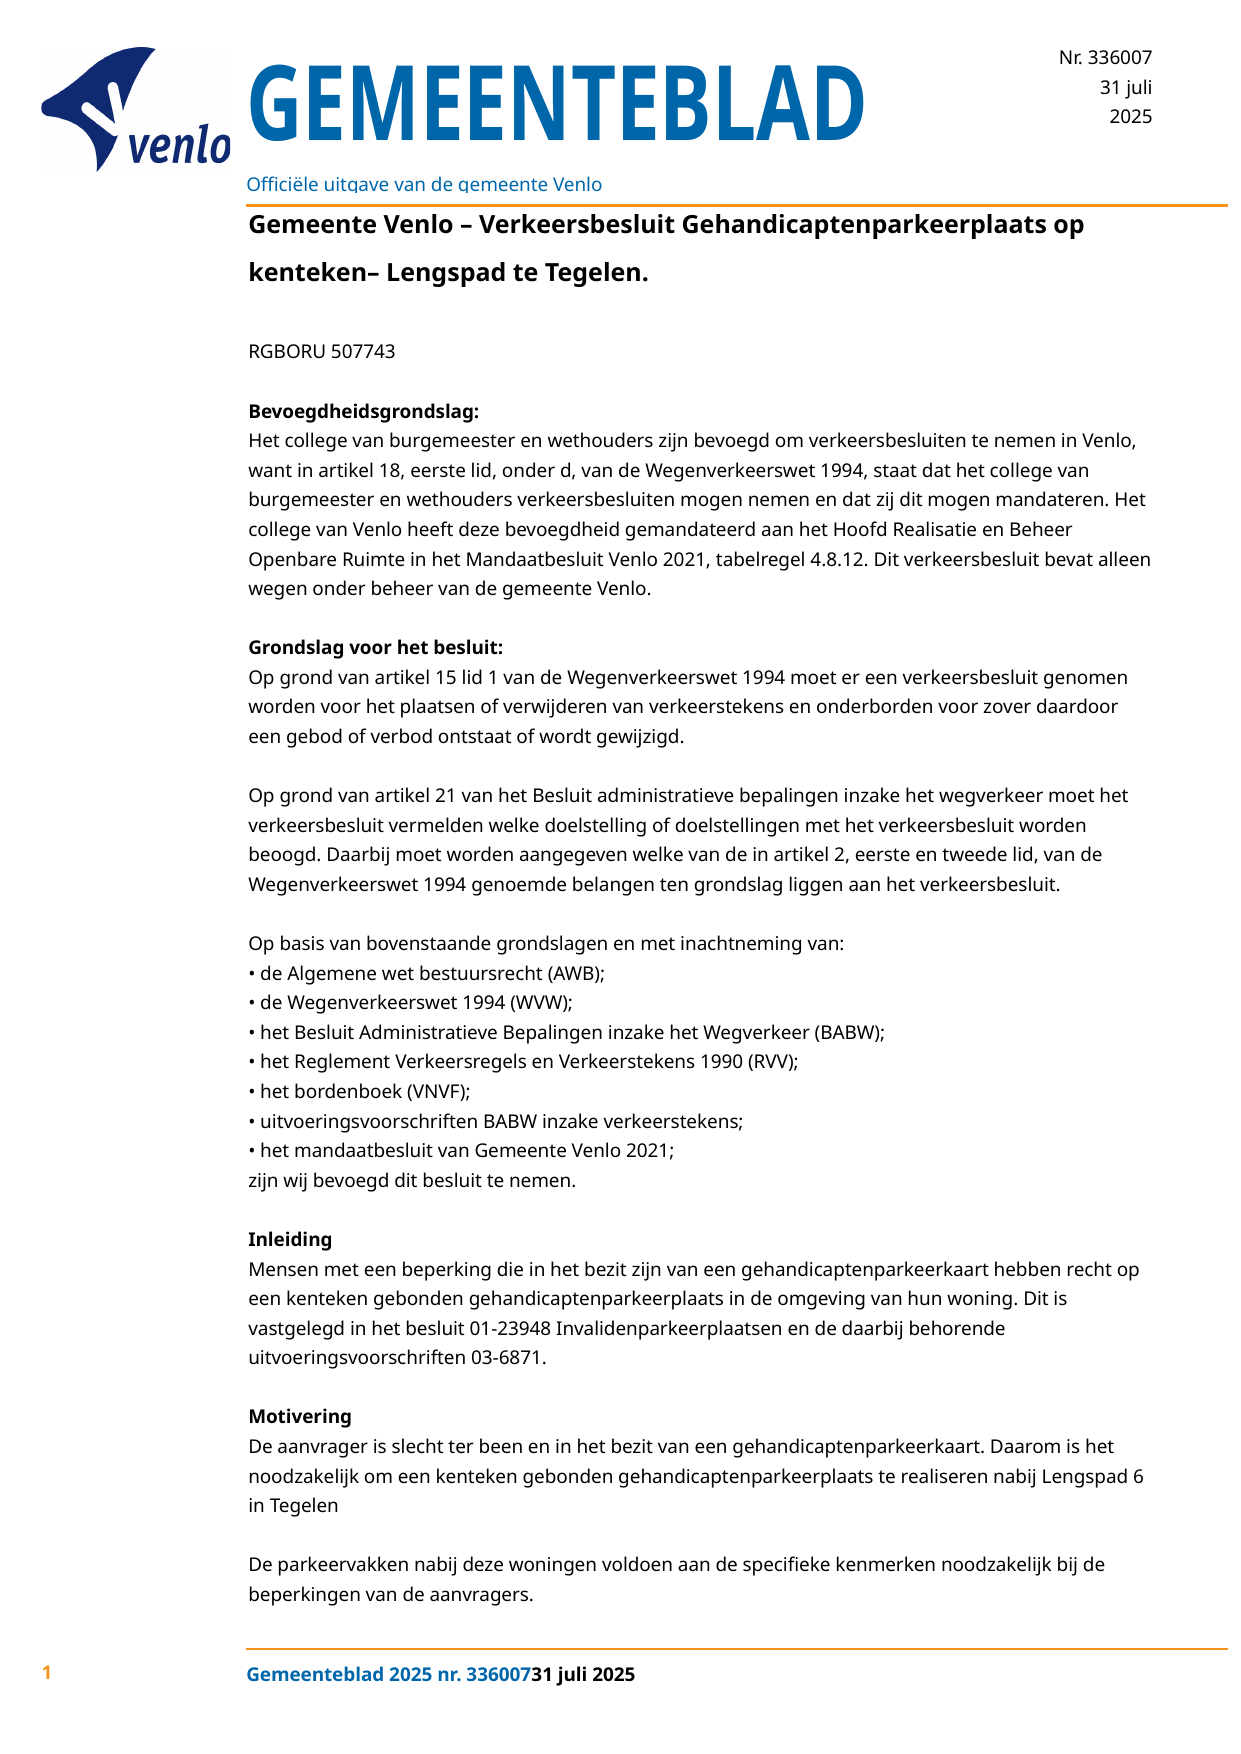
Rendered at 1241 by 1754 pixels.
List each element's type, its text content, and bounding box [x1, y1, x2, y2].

picture [41, 47, 231, 172]
text • het Reglement Verkeersregels en Verkeerstekens 1990 (RVV); [248, 1049, 1152, 1074]
text Op basis van bovenstaande grondslagen en met inachtneming van: [248, 930, 1152, 956]
text zijn wij bevoegd dit besluit te nemen. [248, 1167, 1152, 1193]
text • het Besluit Administratieve Bepalingen inzake het Wegverkeer (BABW); [248, 1019, 1152, 1045]
text • het bordenboek (VNVF); [248, 1078, 1152, 1104]
text De aanvrager is slecht ter been en in het bezit van een gehandicaptenparkeerkaart. Daarom is het noodzakelijk om een kenteken gebonden gehandicaptenparkeerplaats te realiseren nabij Lengspad 6 in Tegelen [248, 1433, 1152, 1518]
text Op grond van artikel 21 van het Besluit administratieve bepalingen inzake het wegverkeer moet het verkeersbesluit vermelden welke doelstelling of doelstellingen met het verkeersbesluit worden beoogd. Daarbij moet worden aangegeven welke van de in artikel 2, eerste en tweede lid, van de Wegenverkeerswet 1994 genoemde belangen ten grondslag liggen aan het verkeersbesluit. [248, 782, 1152, 897]
text RGBORU 507743 [248, 339, 1152, 364]
text Gemeente Venlo – Verkeersbesluit Gehandicaptenparkeerplaats op kenteken– Lengspad te Tegelen. [248, 207, 1152, 288]
text • de Wegenverkeerswet 1994 (WVW); [248, 989, 1152, 1015]
text • uitvoeringsvoorschriften BABW inzake verkeerstekens; [248, 1108, 1152, 1133]
text Bevoegdheidsgrondslag: [248, 398, 1152, 423]
text • de Algemene wet bestuursrecht (AWB); [248, 960, 1152, 986]
text Grondslag voor het besluit: [248, 634, 1152, 660]
text De parkeervakken nabij deze woningen voldoen aan de specifieke kenmerken noodzakelijk bij de beperkingen van de aanvragers. [248, 1552, 1152, 1607]
text Mensen met een beperking die in het bezit zijn van een gehandicaptenparkeerkaart hebben recht op een kenteken gebonden gehandicaptenparkeerplaats in de omgeving van hun woning. Dit is vastgelegd in het besluit 01-23948 Invalidenparkeerplaatsen en de daarbij behorende uitvoeringsvoorschriften 03-6871. [248, 1256, 1152, 1370]
text Inleiding [248, 1226, 1152, 1252]
text Het college van burgemeester en wethouders zijn bevoegd om verkeersbesluiten te nemen in Venlo, want in artikel 18, eerste lid, onder d, van de Wegenverkeerswet 1994, staat dat het college van burgemeester en wethouders verkeersbesluiten mogen nemen en dat zij dit mogen mandateren. Het college van Venlo heeft deze bevoegdheid gemandateerd aan het Hoofd Realisatie en Beheer Openbare Ruimte in het Mandaatbesluit Venlo 2021, tabelregel 4.8.12. Dit verkeersbesluit bevat alleen wegen onder beheer van de gemeente Venlo. [248, 427, 1152, 601]
text Op grond van artikel 15 lid 1 van de Wegenverkeerswet 1994 moet er een verkeersbesluit genomen worden voor het plaatsen of verwijderen van verkeerstekens en onderborden voor zover daardoor een gebod of verbod ontstaat of wordt gewijzigd. [248, 664, 1152, 749]
text Motivering [248, 1404, 1152, 1429]
text • het mandaatbesluit van Gemeente Venlo 2021; [248, 1137, 1152, 1163]
